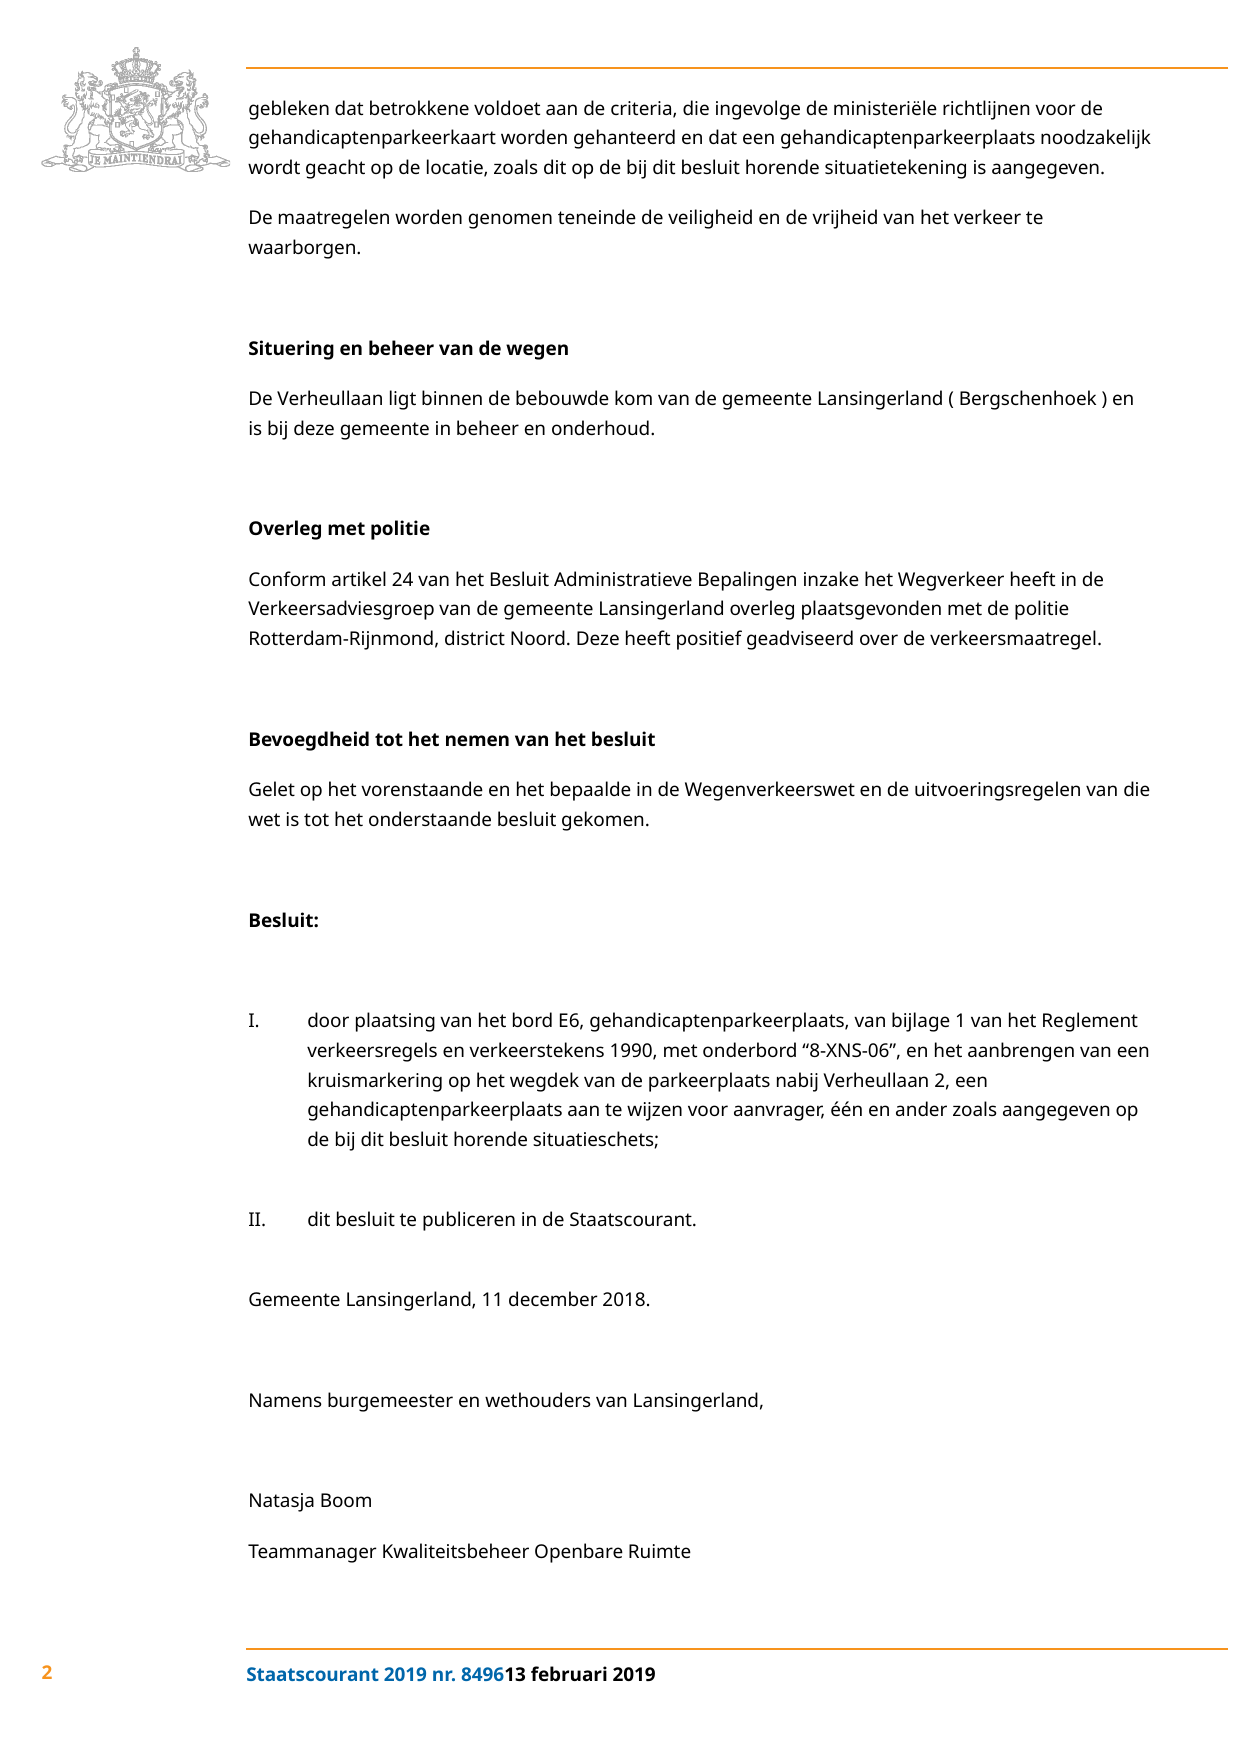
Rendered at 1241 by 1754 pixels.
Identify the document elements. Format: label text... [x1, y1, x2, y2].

text De Verheullaan ligt bin­nen de be­bouw­de kom van de ge­meente Lansingerland ( Bergschenhoek ) en is bij deze ge­meente in beheer en onderhoud. [248, 385, 1152, 441]
text Natasja Boom [248, 1488, 1152, 1513]
text Gelet op het voren­staande en het be­paal­de in de Wegen­ver­keerswet en de uit­voe­rings­re­gelen van die wet is tot het onder­staande besluit gekomen. [248, 776, 1152, 832]
text Conform artikel 24 van het Besluit Administratieve Bepalingen inzake het Wegverkeer heeft in de Verkeersadviesgroep van de gemeente Lansingerland overleg plaatsgevonden met de politie Rotterdam-Rijnmond, district Noord. Deze heeft positief geadviseerd over de verkeersmaatregel. [248, 566, 1152, 651]
list door plaatsing van het bord E6, gehandicaptenparkeerplaats, van bijlage 1 van het Re­glement ver­keersregels en verkeerstekens 1990, met onderbord “8-XNS-06”, en het aanbrengen van een kruismarkering op het wegdek van de parkeerplaats nabij Verheullaan 2, een gehandicaptenparkeerplaats aan te wijzen voor aanvrager, één en ander zoals aangegeven op de bij dit besluit horende situatieschets; [248, 1008, 1152, 1152]
text Overleg met politie [248, 516, 1152, 541]
picture [41, 47, 231, 172]
text Namens burgemeester en wethouders van Lansingerland, [248, 1387, 1152, 1413]
text Besluit: [248, 907, 1152, 933]
text Situering en beheer van de wegen [248, 335, 1152, 361]
text Gemeente Lansingerland, 11 december 2018. [248, 1286, 1152, 1312]
text Bevoegdheid tot het nemen van het besluit [248, 726, 1152, 752]
text gebleken dat betrokkene voldoet aan de criteria, die ingevolge de ministeriële richtlijnen voor de gehandicaptenparkeerkaart worden gehanteerd en dat een gehandicaptenparkeerplaats noodzakelijk wordt geacht op de locatie, zoals dit op de bij dit besluit horende situatietekening is aangegeven. [248, 95, 1152, 180]
text Teammanager Kwaliteitsbeheer Openbare Ruimte [248, 1538, 1152, 1564]
text De maatregelen worden genomen teneinde de veiligheid en de vrijheid van het verkeer te waarborgen. [248, 204, 1152, 260]
list dit besluit te publiceren in de Staatscourant. [248, 1206, 1152, 1232]
